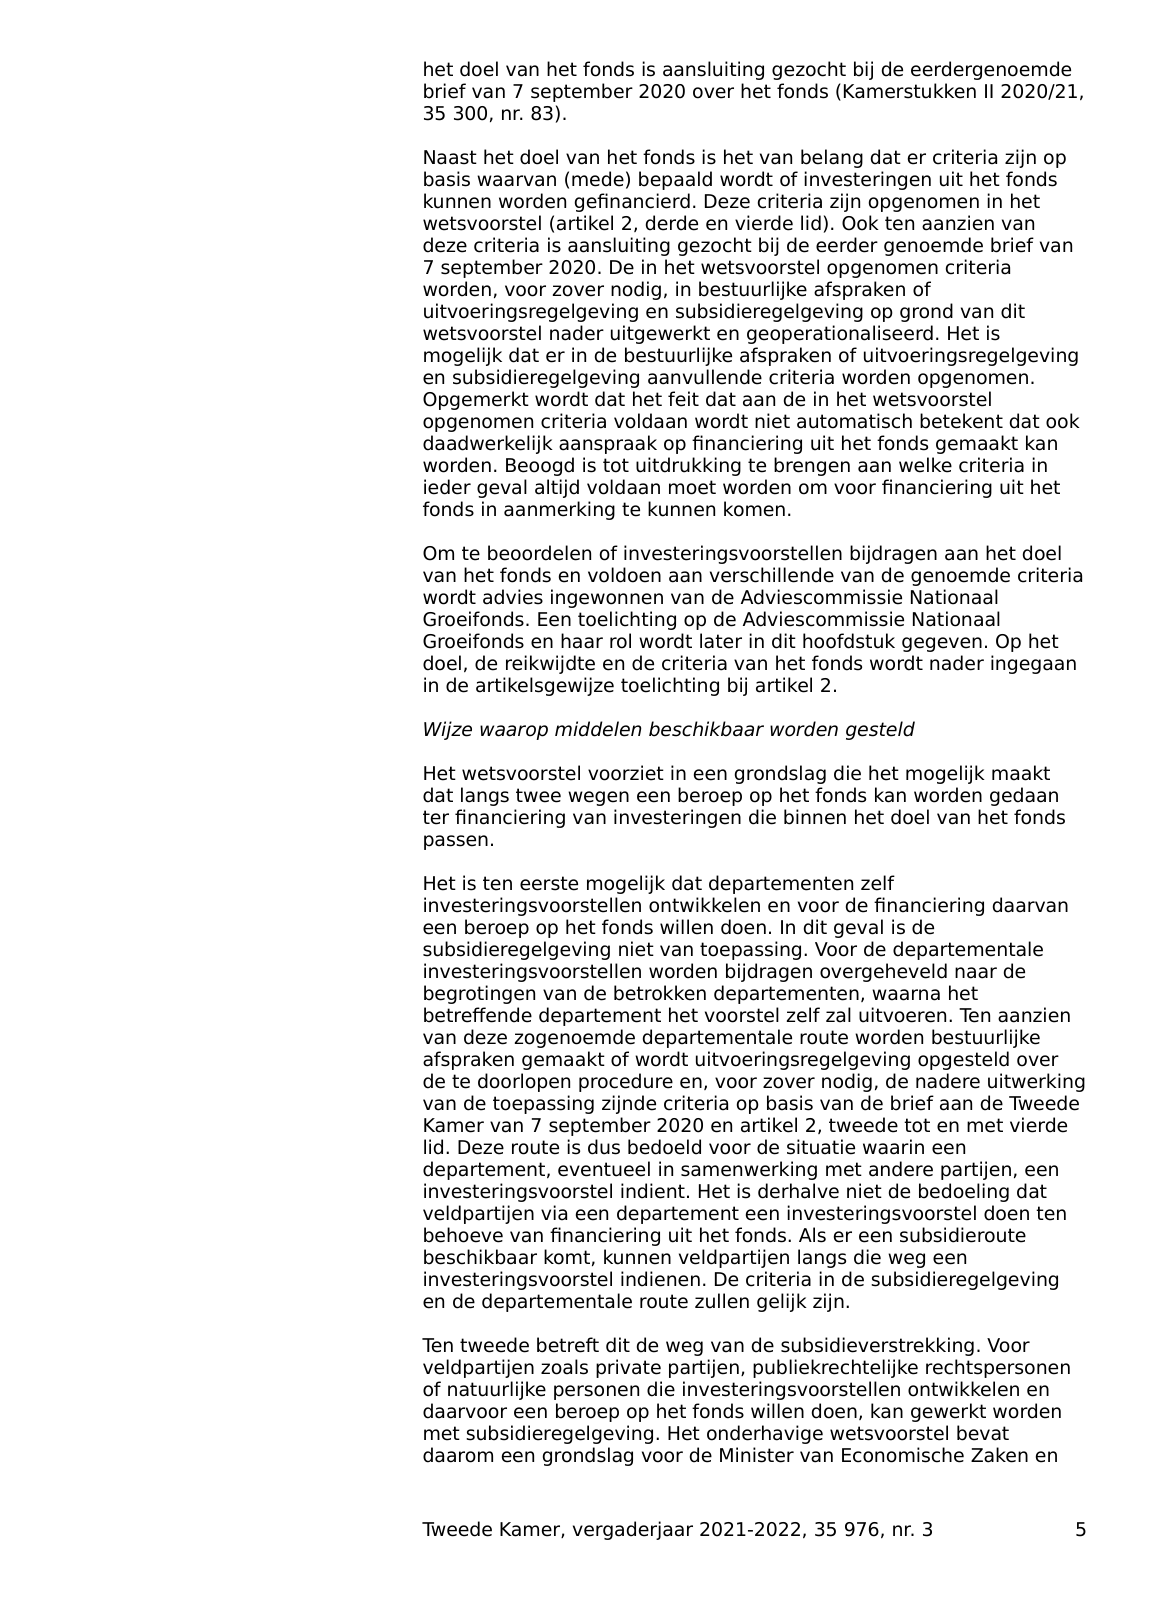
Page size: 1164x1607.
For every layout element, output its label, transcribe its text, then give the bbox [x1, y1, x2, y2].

text het doel van het fonds is aansluiting gezocht bij de eerdergenoemde brief van 7 september 2020 over het fonds (Kamerstukken II 2020/21, 35 300, nr. 83). [422, 59, 1087, 125]
text Naast het doel van het fonds is het van belang dat er criteria zijn op basis waarvan (mede) bepaald wordt of investeringen uit het fonds kunnen worden gefinancierd. Deze criteria zijn opgenomen in het wetsvoorstel (artikel 2, derde en vierde lid). Ook ten aanzien van deze criteria is aansluiting gezocht bij de eerder genoemde brief van 7 september 2020. De in het wetsvoorstel opgenomen criteria worden, voor zover nodig, in bestuurlijke afspraken of uitvoeringsregelgeving en subsidieregelgeving op grond van dit wetsvoorstel nader uitgewerkt en geoperationaliseerd. Het is mogelijk dat er in de bestuurlijke afspraken of uitvoeringsregelgeving en subsidieregelgeving aanvullende criteria worden opgenomen. Opgemerkt wordt dat het feit dat aan de in het wetsvoorstel opgenomen criteria voldaan wordt niet automatisch betekent dat ook daadwerkelijk aanspraak op financiering uit het fonds gemaakt kan worden. Beoogd is tot uitdrukking te brengen aan welke criteria in ieder geval altijd voldaan moet worden om voor financiering uit het fonds in aanmerking te kunnen komen. [422, 147, 1087, 521]
text Om te beoordelen of investeringsvoorstellen bijdragen aan het doel van het fonds en voldoen aan verschillende van de genoemde criteria wordt advies ingewonnen van de Adviescommissie Nationaal Groeifonds. Een toelichting op de Adviescommissie Nationaal Groeifonds en haar rol wordt later in dit hoofdstuk gegeven. Op het doel, de reikwijdte en de criteria van het fonds wordt nader ingegaan in de artikelsgewijze toelichting bij artikel 2. [422, 543, 1087, 697]
text Ten tweede betreft dit de weg van de subsidieverstrekking. Voor veldpartijen zoals private partijen, publiekrechtelijke rechtspersonen of natuurlijke personen die investeringsvoorstellen ontwikkelen en daarvoor een beroep op het fonds willen doen, kan gewerkt worden met subsidieregelgeving. Het onderhavige wetsvoorstel bevat daarom een grondslag voor de Minister van Economische Zaken en [422, 1335, 1087, 1467]
text Het is ten eerste mogelijk dat departementen zelf investeringsvoorstellen ontwikkelen en voor de financiering daarvan een beroep op het fonds willen doen. In dit geval is de subsidieregelgeving niet van toepassing. Voor de departementale investeringsvoorstellen worden bijdragen overgeheveld naar de begrotingen van de betrokken departementen, waarna het betreffende departement het voorstel zelf zal uitvoeren. Ten aanzien van deze zogenoemde departementale route worden bestuurlijke afspraken gemaakt of wordt uitvoeringsregelgeving opgesteld over de te doorlopen procedure en, voor zover nodig, de nadere uitwerking van de toepassing zijnde criteria op basis van de brief aan de Tweede Kamer van 7 september 2020 en artikel 2, tweede tot en met vierde lid. Deze route is dus bedoeld voor de situatie waarin een departement, eventueel in samenwerking met andere partijen, een investeringsvoorstel indient. Het is derhalve niet de bedoeling dat veldpartijen via een departement een investeringsvoorstel doen ten behoeve van financiering uit het fonds. Als er een subsidieroute beschikbaar komt, kunnen veldpartijen langs die weg een investeringsvoorstel indienen. De criteria in de subsidieregelgeving en de departementale route zullen gelijk zijn. [422, 873, 1087, 1313]
text Het wetsvoorstel voorziet in een grondslag die het mogelijk maakt dat langs twee wegen een beroep op het fonds kan worden gedaan ter financiering van investeringen die binnen het doel van het fonds passen. [422, 763, 1087, 851]
subtitle Wijze waarop middelen beschikbaar worden gesteld [422, 719, 1087, 741]
